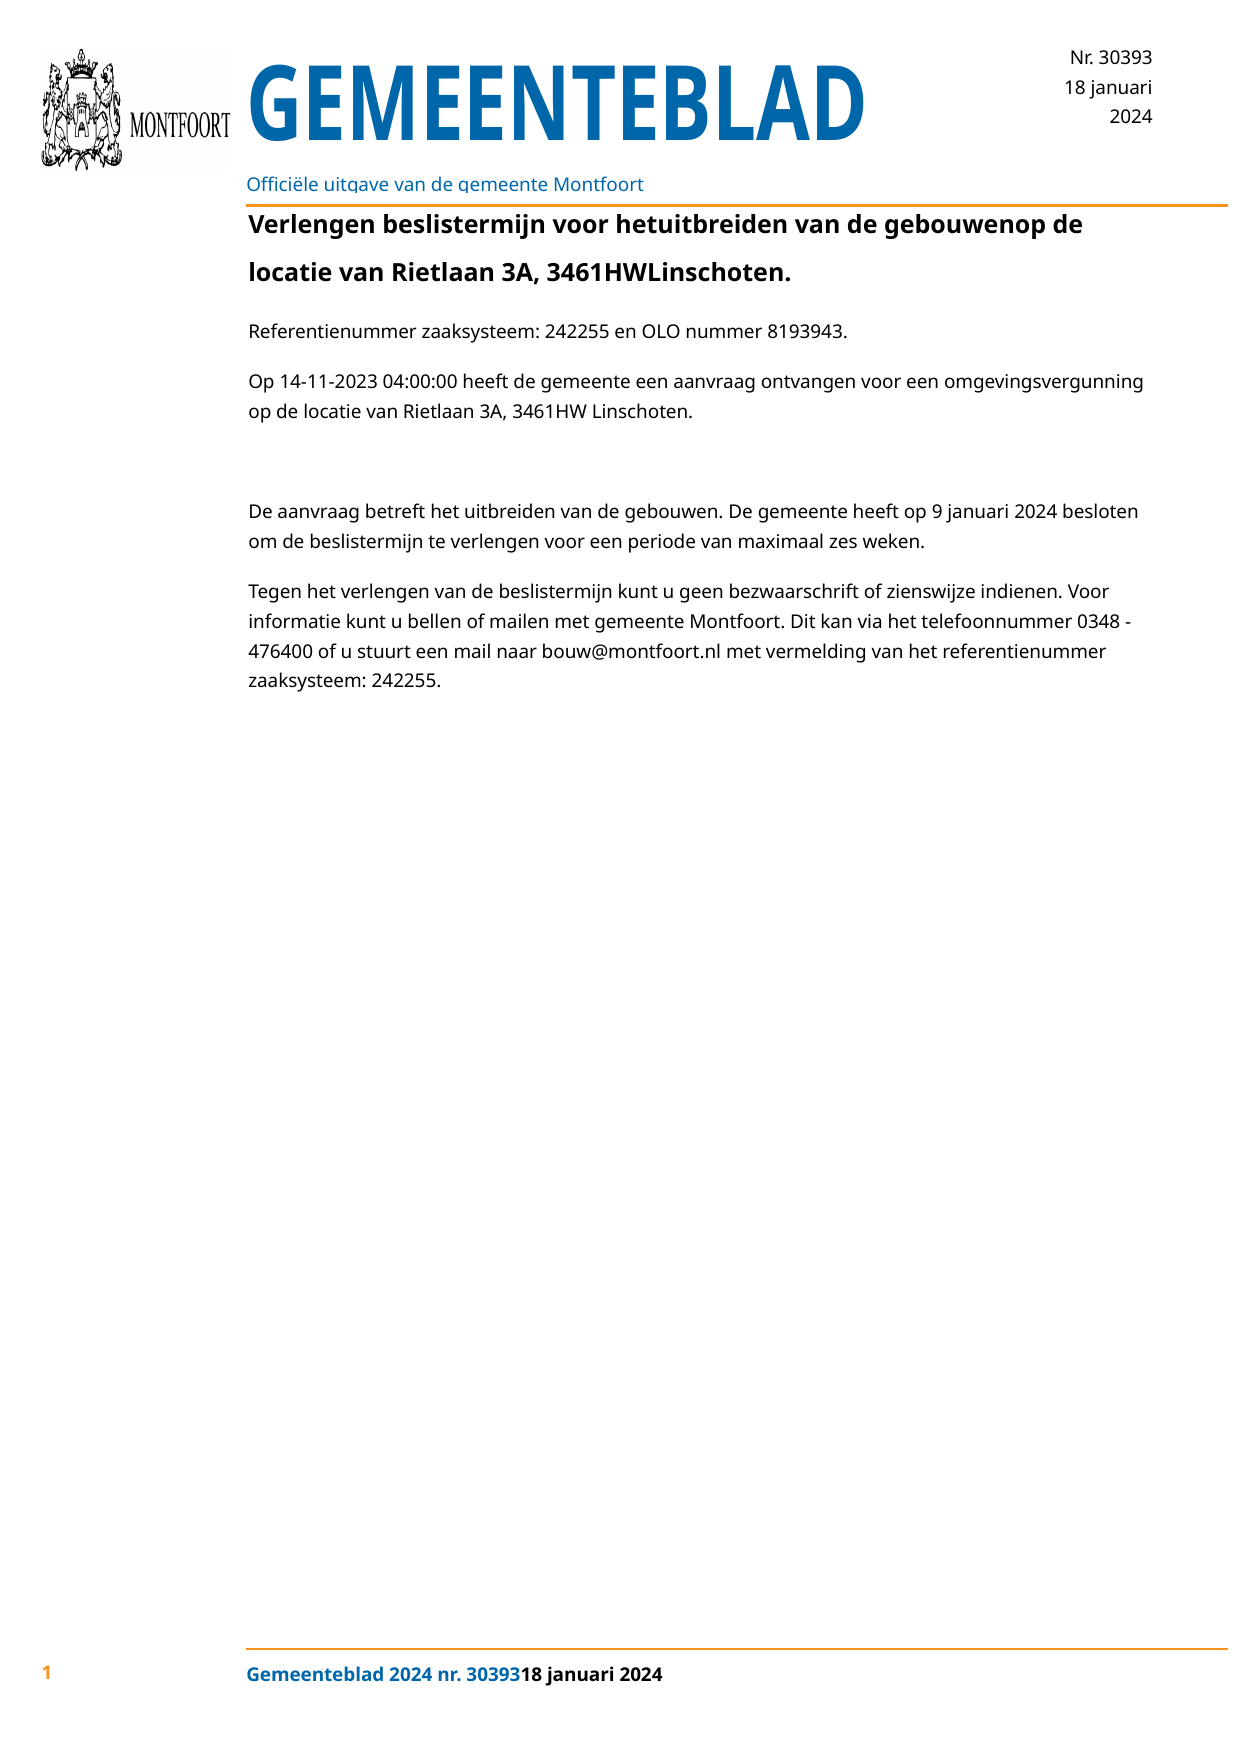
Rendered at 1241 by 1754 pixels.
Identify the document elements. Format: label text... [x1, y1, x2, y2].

picture [41, 47, 231, 172]
text Referentienummer zaaksysteem: 242255 en OLO nummer 8193943. [248, 318, 1152, 344]
text Tegen het verlengen van de beslistermijn kunt u geen bezwaarschrift of zienswijze indienen. Voor informatie kunt u bellen of mailen met gemeente Montfoort. Dit kan via het telefoonnummer 0348 - 476400 of u stuurt een mail naar bouw@montfoort.nl met vermelding van het referentienummer zaaksysteem: 242255. [248, 579, 1152, 693]
text Verlengen beslistermijn voor hetuitbreiden van de gebouwenop de locatie van Rietlaan 3A, 3461HWLinschoten. [248, 207, 1152, 288]
text Op 14-11-2023 04:00:00 heeft de gemeente een aanvraag ontvangen voor een omgevingsvergunning op de locatie van Rietlaan 3A, 3461HW Linschoten. [248, 368, 1152, 424]
text De aanvraag betreft het uitbreiden van de gebouwen. De gemeente heeft op 9 januari 2024 besloten om de beslistermijn te verlengen voor een periode van maximaal zes weken. [248, 499, 1152, 554]
